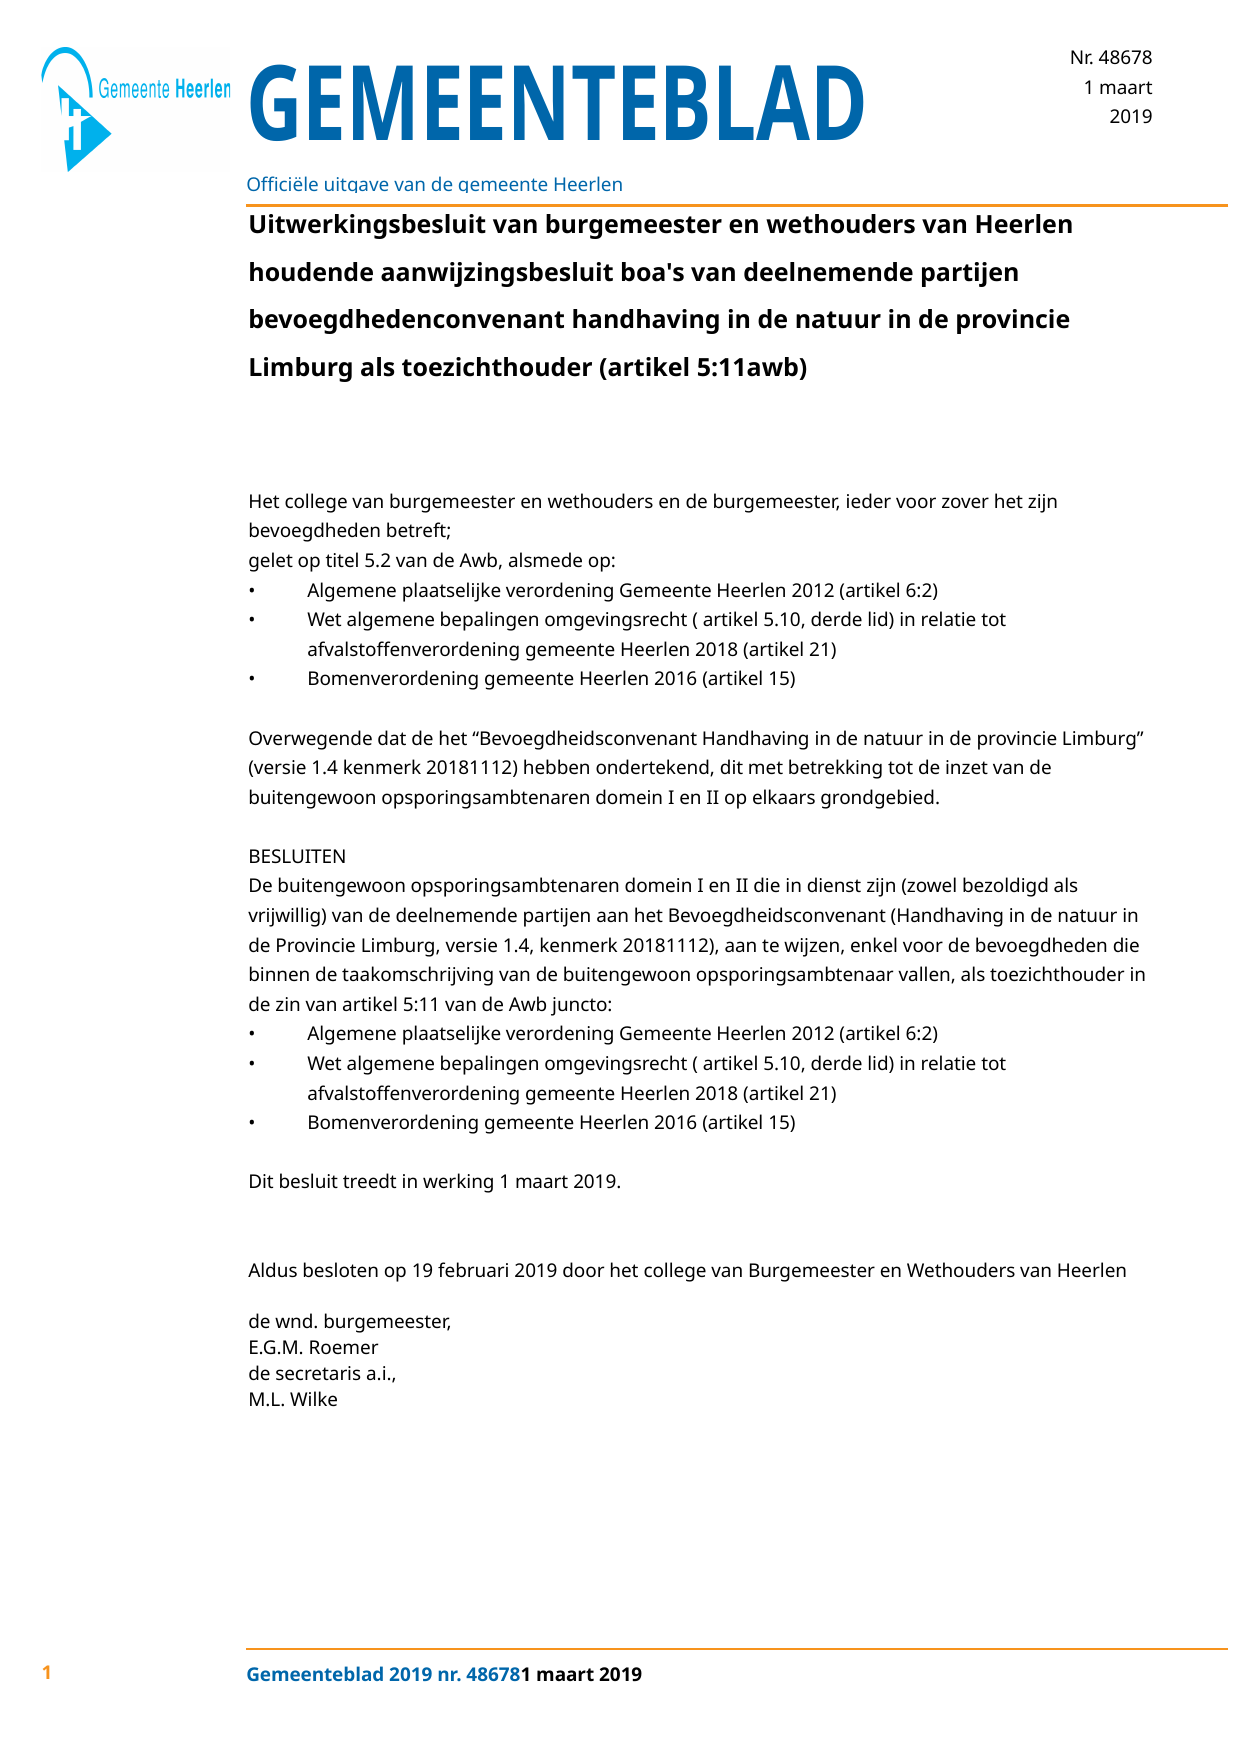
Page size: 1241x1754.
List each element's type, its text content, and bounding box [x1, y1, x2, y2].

text Aldus besloten op 19 februari 2019 door het college van Burgemeester en Wethouders van Heerlen [248, 1257, 1152, 1283]
text M.L. Wilke [248, 1386, 1152, 1412]
text de secretaris a.i., [248, 1360, 1152, 1386]
list Algemene plaatselijke verordening Gemeente Heerlen 2012 (artikel 6:2) [248, 577, 1152, 603]
text BESLUITEN [248, 843, 1152, 869]
text E.G.M. Roemer [248, 1334, 1152, 1360]
list Bomenverordening gemeente Heerlen 2016 (artikel 15) [248, 1109, 1152, 1135]
list Bomenverordening gemeente Heerlen 2016 (artikel 15) [248, 666, 1152, 691]
text Uitwerkingsbesluit van burgemeester en wethouders van Heerlen houdende aanwijzingsbesluit boa's van deelnemende partijen bevoegdhedenconvenant handhaving in de natuur in de provincie Limburg als toezichthouder (artikel 5:11awb) [248, 207, 1152, 384]
text Dit besluit treedt in werking 1 maart 2019. [248, 1168, 1152, 1194]
list Wet algemene bepalingen omgevingsrecht ( artikel 5.10, derde lid) in relatie tot afvalstoffenverordening gemeente Heerlen 2018 (artikel 21) [248, 1050, 1152, 1106]
picture [41, 47, 231, 172]
list Wet algemene bepalingen omgevingsrecht ( artikel 5.10, derde lid) in relatie tot afvalstoffenverordening gemeente Heerlen 2018 (artikel 21) [248, 606, 1152, 662]
text gelet op titel 5.2 van de Awb, alsmede op: [248, 547, 1152, 573]
text De buitengewoon opsporingsambtenaren domein I en II die in dienst zijn (zowel bezoldigd als vrijwillig) van de deelnemende partijen aan het Bevoegdheidsconvenant (Handhaving in de natuur in de Provincie Limburg, versie 1.4, kenmerk 20181112), aan te wijzen, enkel voor de bevoegdheden die binnen de taakomschrijving van de buitengewoon opsporingsambtenaar vallen, als toezichthouder in de zin van artikel 5:11 van de Awb juncto: [248, 873, 1152, 1017]
picture [41, 47, 58, 70]
list Algemene plaatselijke verordening Gemeente Heerlen 2012 (artikel 6:2) [248, 1021, 1152, 1046]
text Overwegende dat de het “Bevoegdheidsconvenant Handhaving in de natuur in de provincie Limburg” (versie 1.4 kenmerk 20181112) hebben ondertekend, dit met betrekking tot de inzet van de buitengewoon opsporingsambtenaren domein I en II op elkaars grondgebied. [248, 725, 1152, 810]
text de wnd. burgemeester, [248, 1309, 1152, 1334]
text Het college van burgemeester en wethouders en de burgemeester, ieder voor zover het zijn bevoegdheden betreft; [248, 488, 1152, 543]
